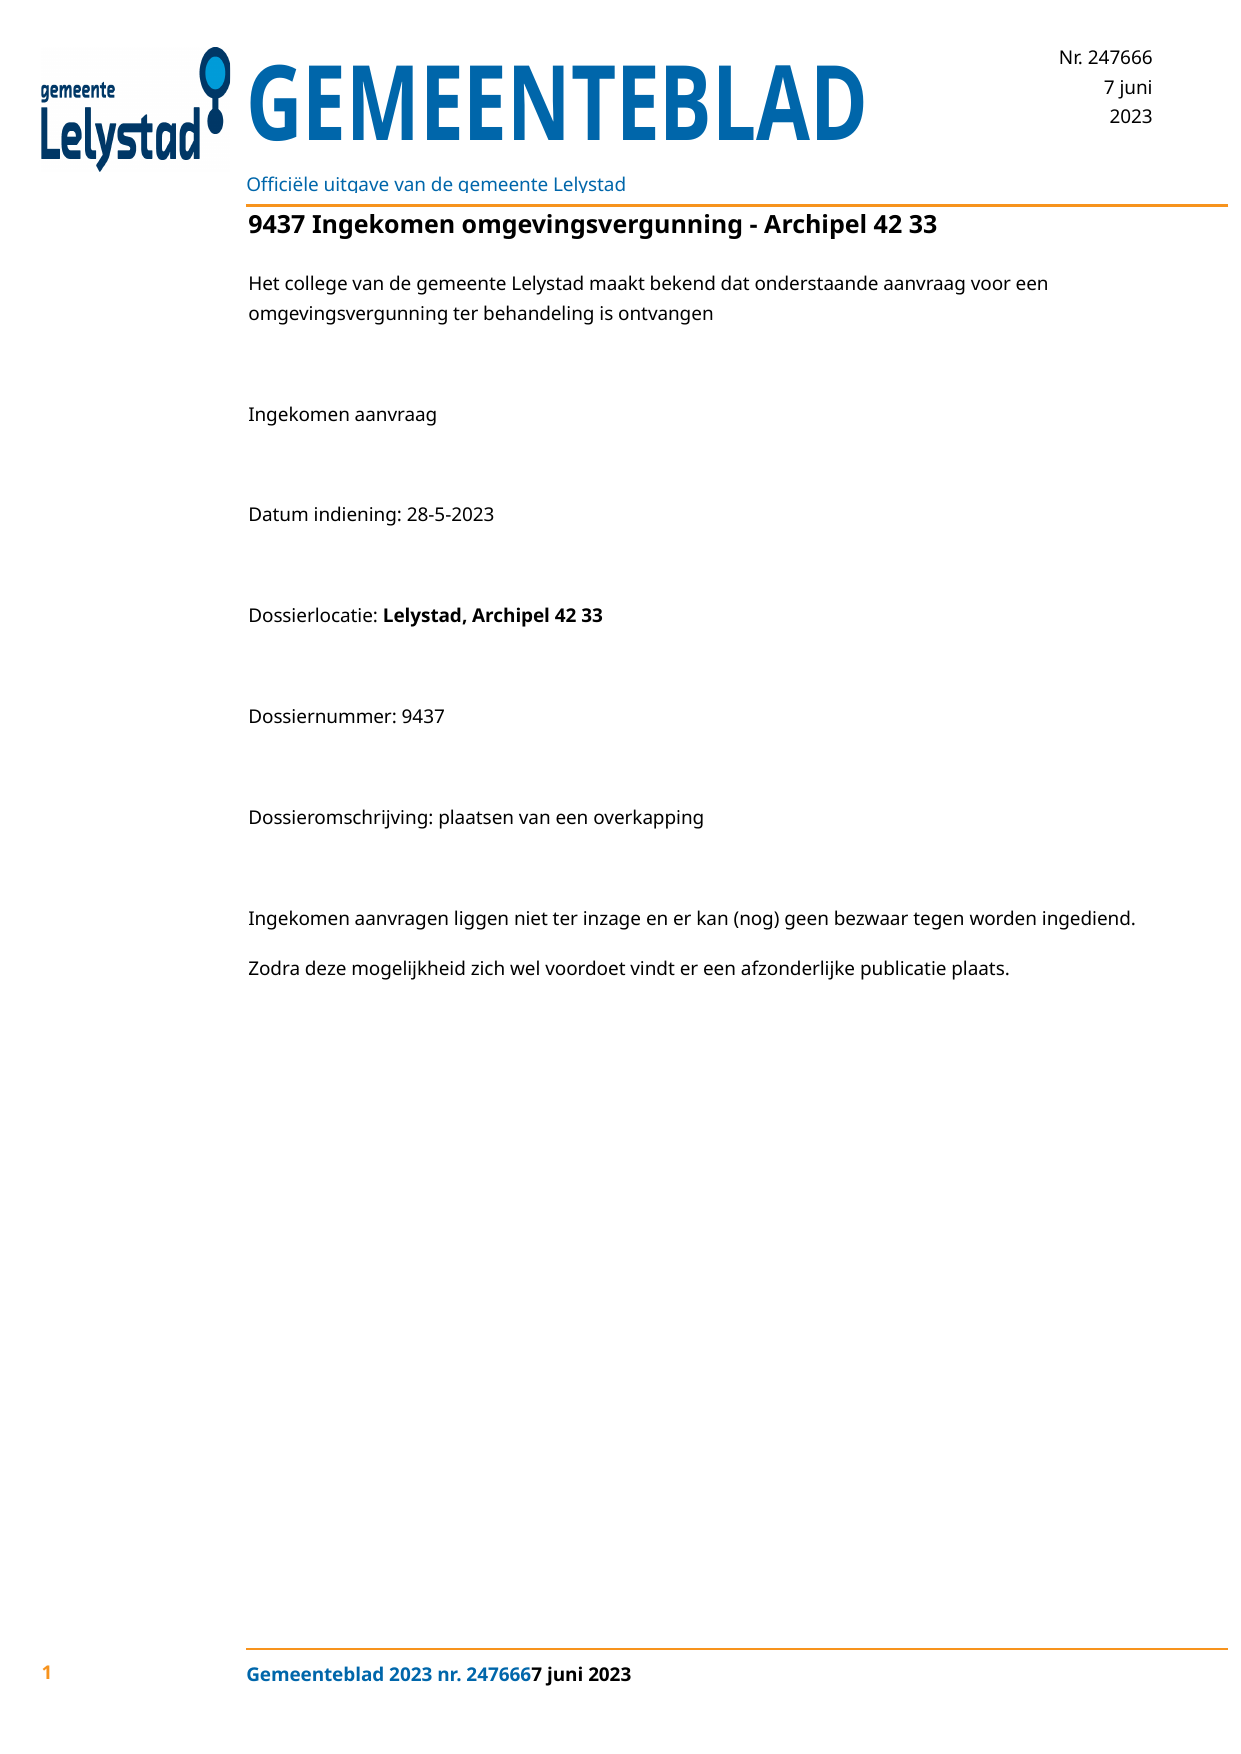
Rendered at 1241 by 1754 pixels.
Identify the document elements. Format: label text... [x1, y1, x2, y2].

picture [41, 47, 231, 172]
text Datum indiening: 28-5-2023 [248, 502, 1152, 527]
text Het college van de gemeente Lelystad maakt bekend dat onderstaande aanvraag voor een omgevingsvergunning ter behandeling is ontvangen [248, 270, 1152, 326]
text 9437 Ingekomen omgevingsvergunning - Archipel 42 33 [248, 207, 1152, 241]
text Dossieromschrijving: plaatsen van een overkapping [248, 804, 1152, 830]
text Ingekomen aanvraag [248, 401, 1152, 426]
text Dossiernummer: 9437 [248, 703, 1152, 729]
text Zodra deze mogelijkheid zich wel voordoet vindt er een afzonderlijke publicatie plaats. [248, 955, 1152, 981]
text Ingekomen aanvragen liggen niet ter inzage en er kan (nog) geen bezwaar tegen worden ingediend. [248, 905, 1152, 931]
text Dossierlocatie: Lelystad, Archipel 42 33 [248, 602, 1152, 628]
